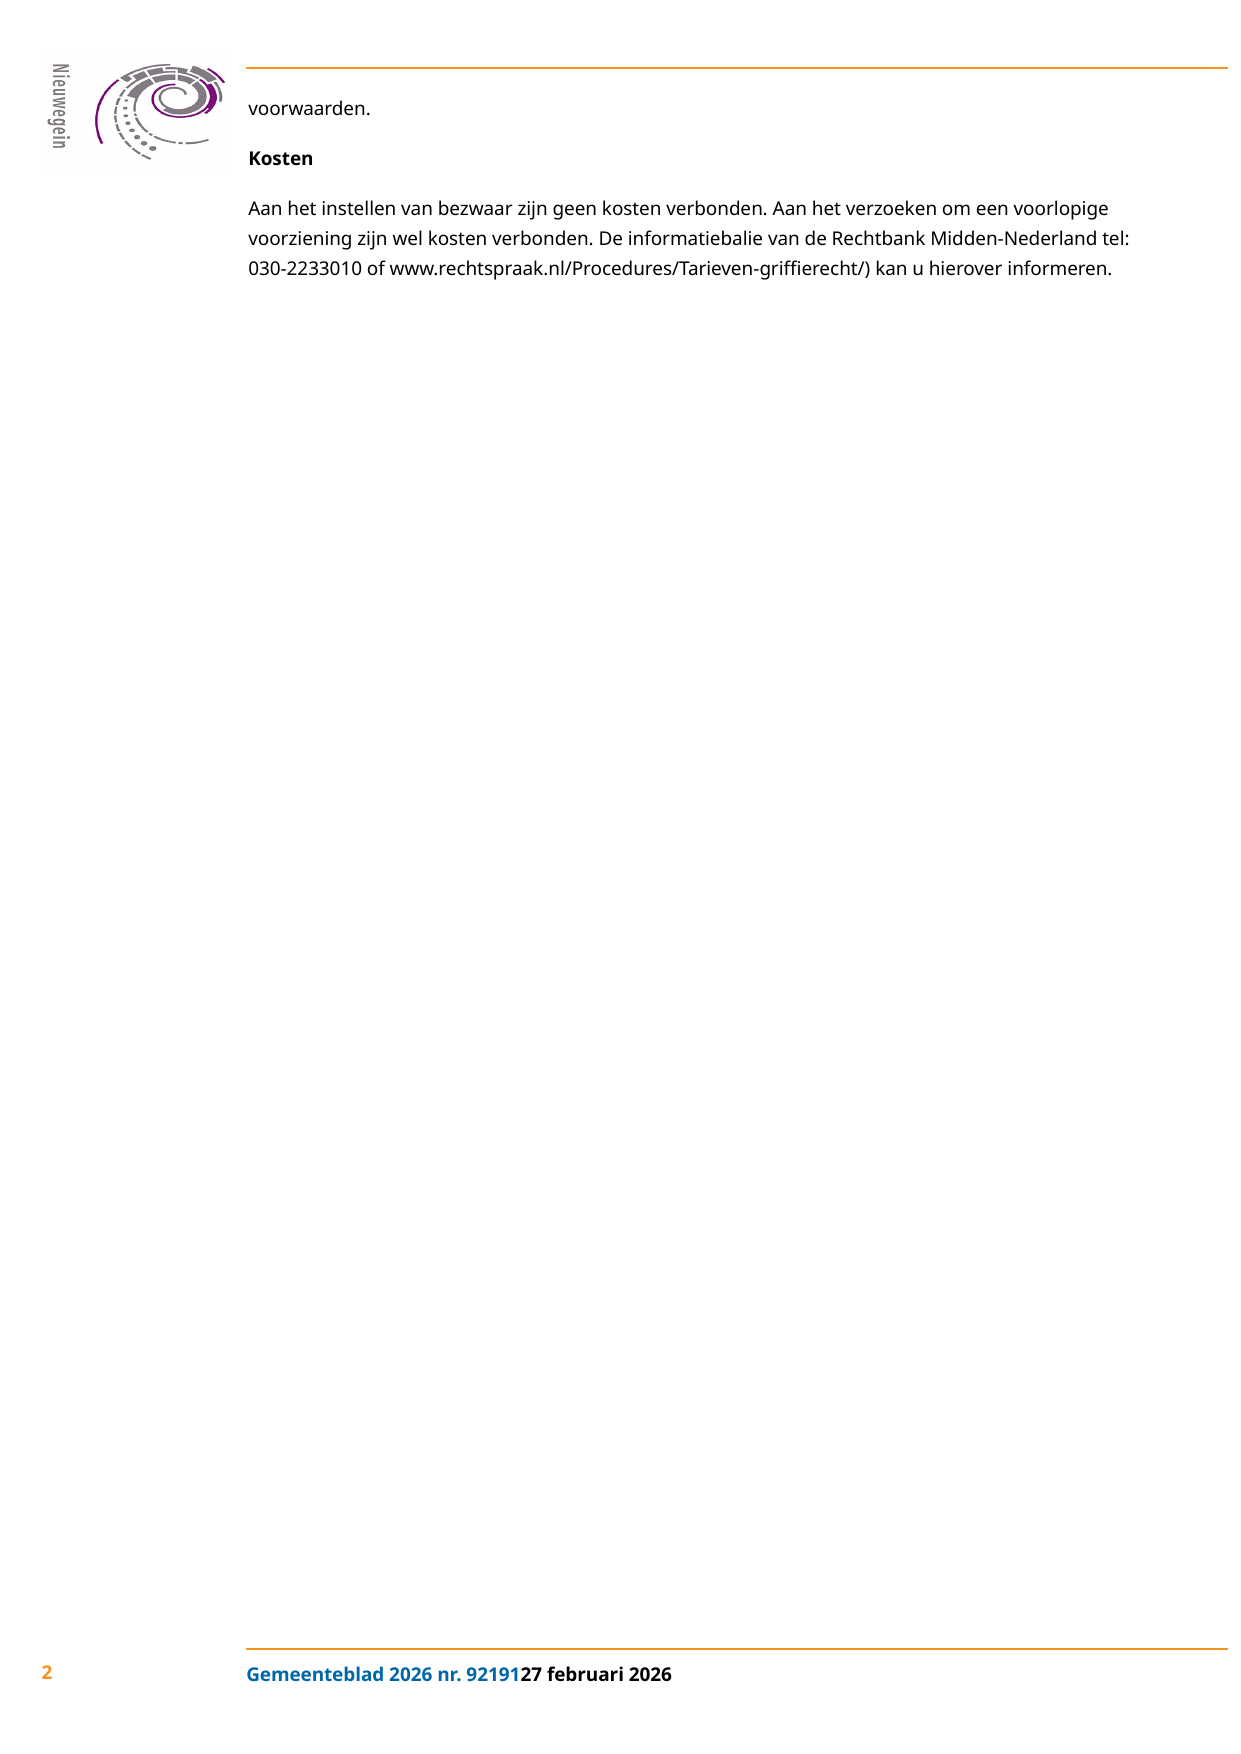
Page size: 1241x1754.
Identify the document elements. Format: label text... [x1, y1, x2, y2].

text Kosten [248, 145, 1152, 171]
picture [41, 47, 231, 172]
text Aan het instellen van bezwaar zijn geen kosten verbonden. Aan het verzoeken om een voorlopige voorziening zijn wel kosten verbonden. De informatiebalie van de Rechtbank Midden-Nederland tel: 030-2233010 of www.rechtspraak.nl/Procedures/Tarieven-griffierecht/) kan u hierover informeren. [248, 196, 1152, 281]
text voorwaarden. [248, 95, 1152, 121]
